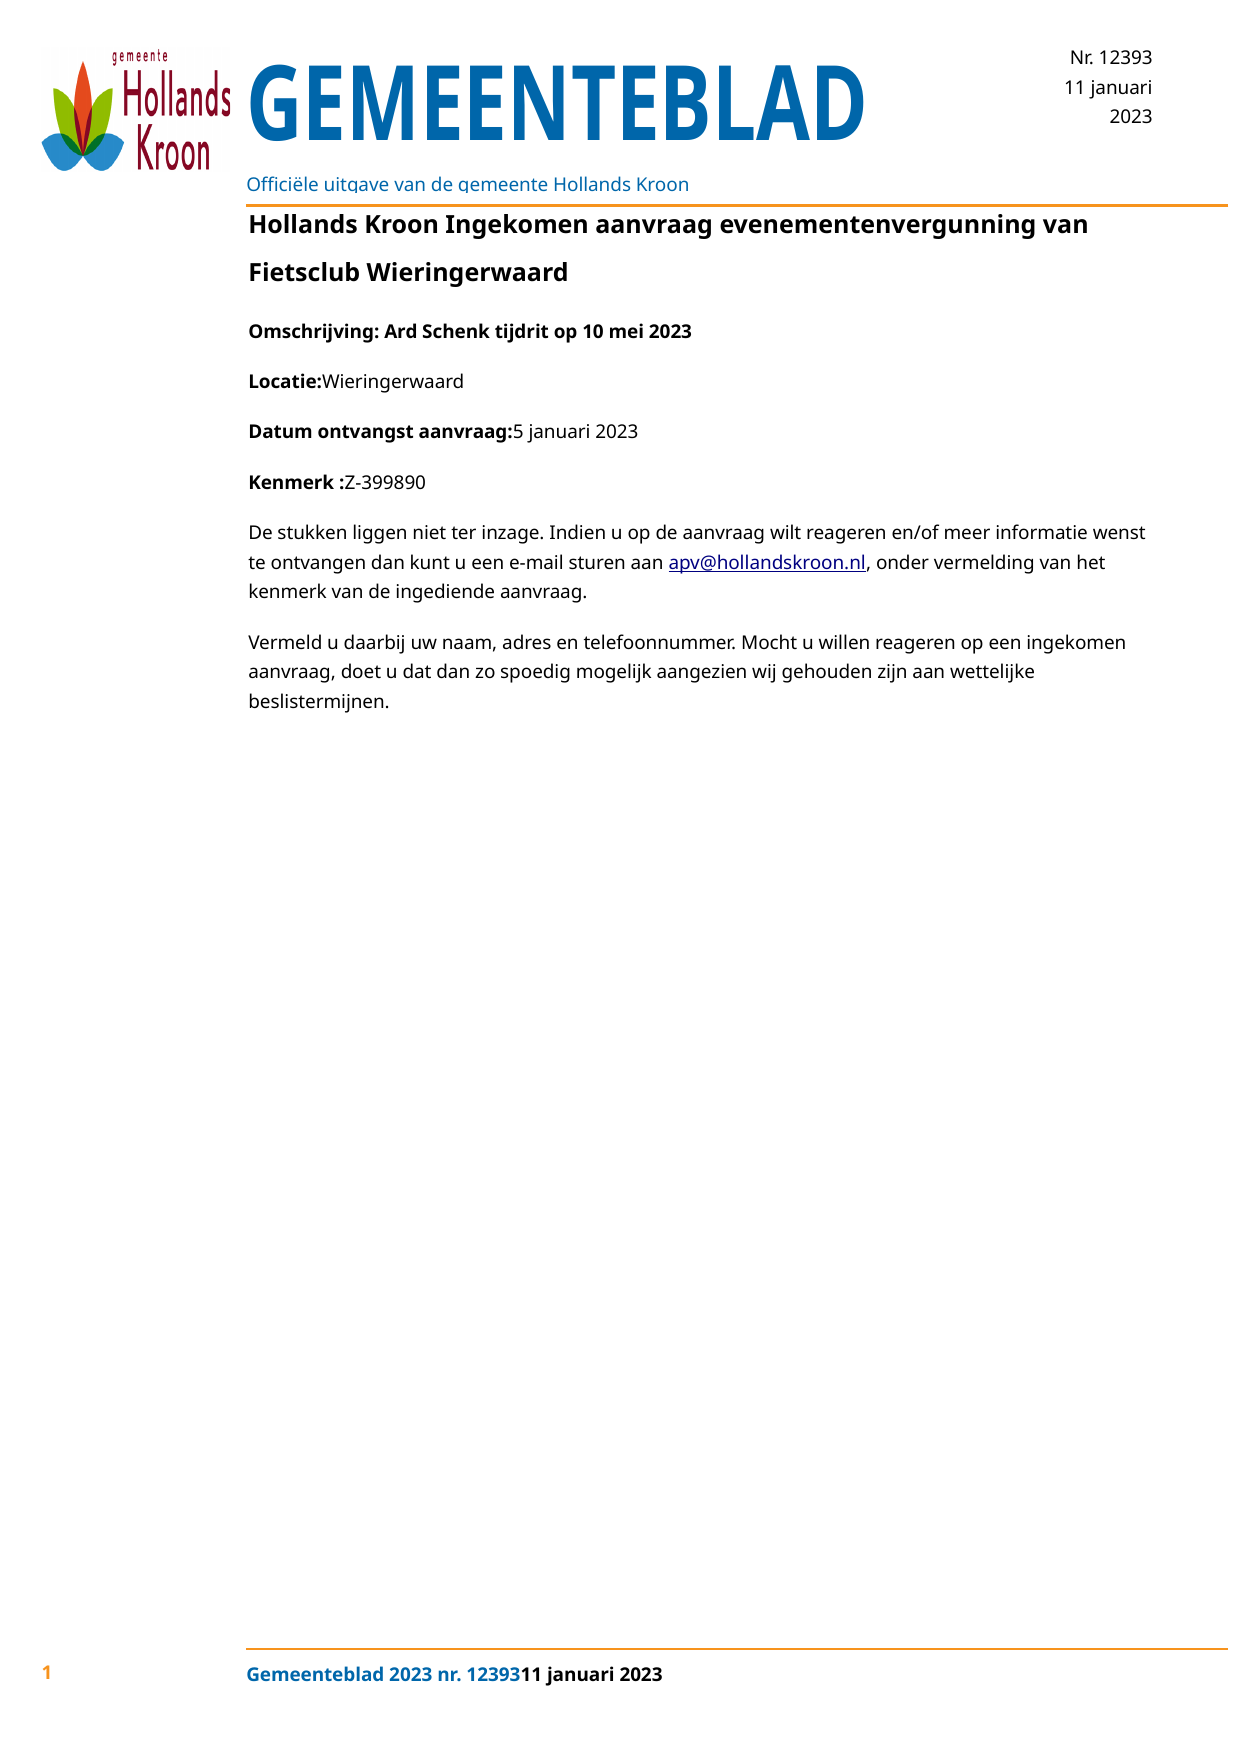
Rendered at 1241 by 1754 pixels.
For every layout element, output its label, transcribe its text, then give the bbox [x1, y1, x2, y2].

text Kenmerk :Z-399890 [248, 469, 1152, 495]
text De stukken liggen niet ter inzage. Indien u op de aanvraag wilt reageren en/of meer informatie wenst te ontvangen dan kunt u een e-mail sturen aan apv@hollandskroon.nl, onder vermelding van het kenmerk van de ingediende aanvraag. [248, 519, 1152, 604]
text Datum ontvangst aanvraag:5 januari 2023 [248, 419, 1152, 444]
picture [41, 47, 231, 172]
text Locatie:Wieringerwaard [248, 368, 1152, 394]
text Hollands Kroon Ingekomen aanvraag evenementenvergunning van Fietsclub Wieringerwaard [248, 207, 1152, 288]
text Omschrijving: Ard Schenk tijdrit op 10 mei 2023 [248, 318, 1152, 344]
text Vermeld u daarbij uw naam, adres en telefoonnummer. Mocht u willen reageren op een ingekomen aanvraag, doet u dat dan zo spoedig mogelijk aangezien wij gehouden zijn aan wettelijke beslistermijnen. [248, 629, 1152, 714]
